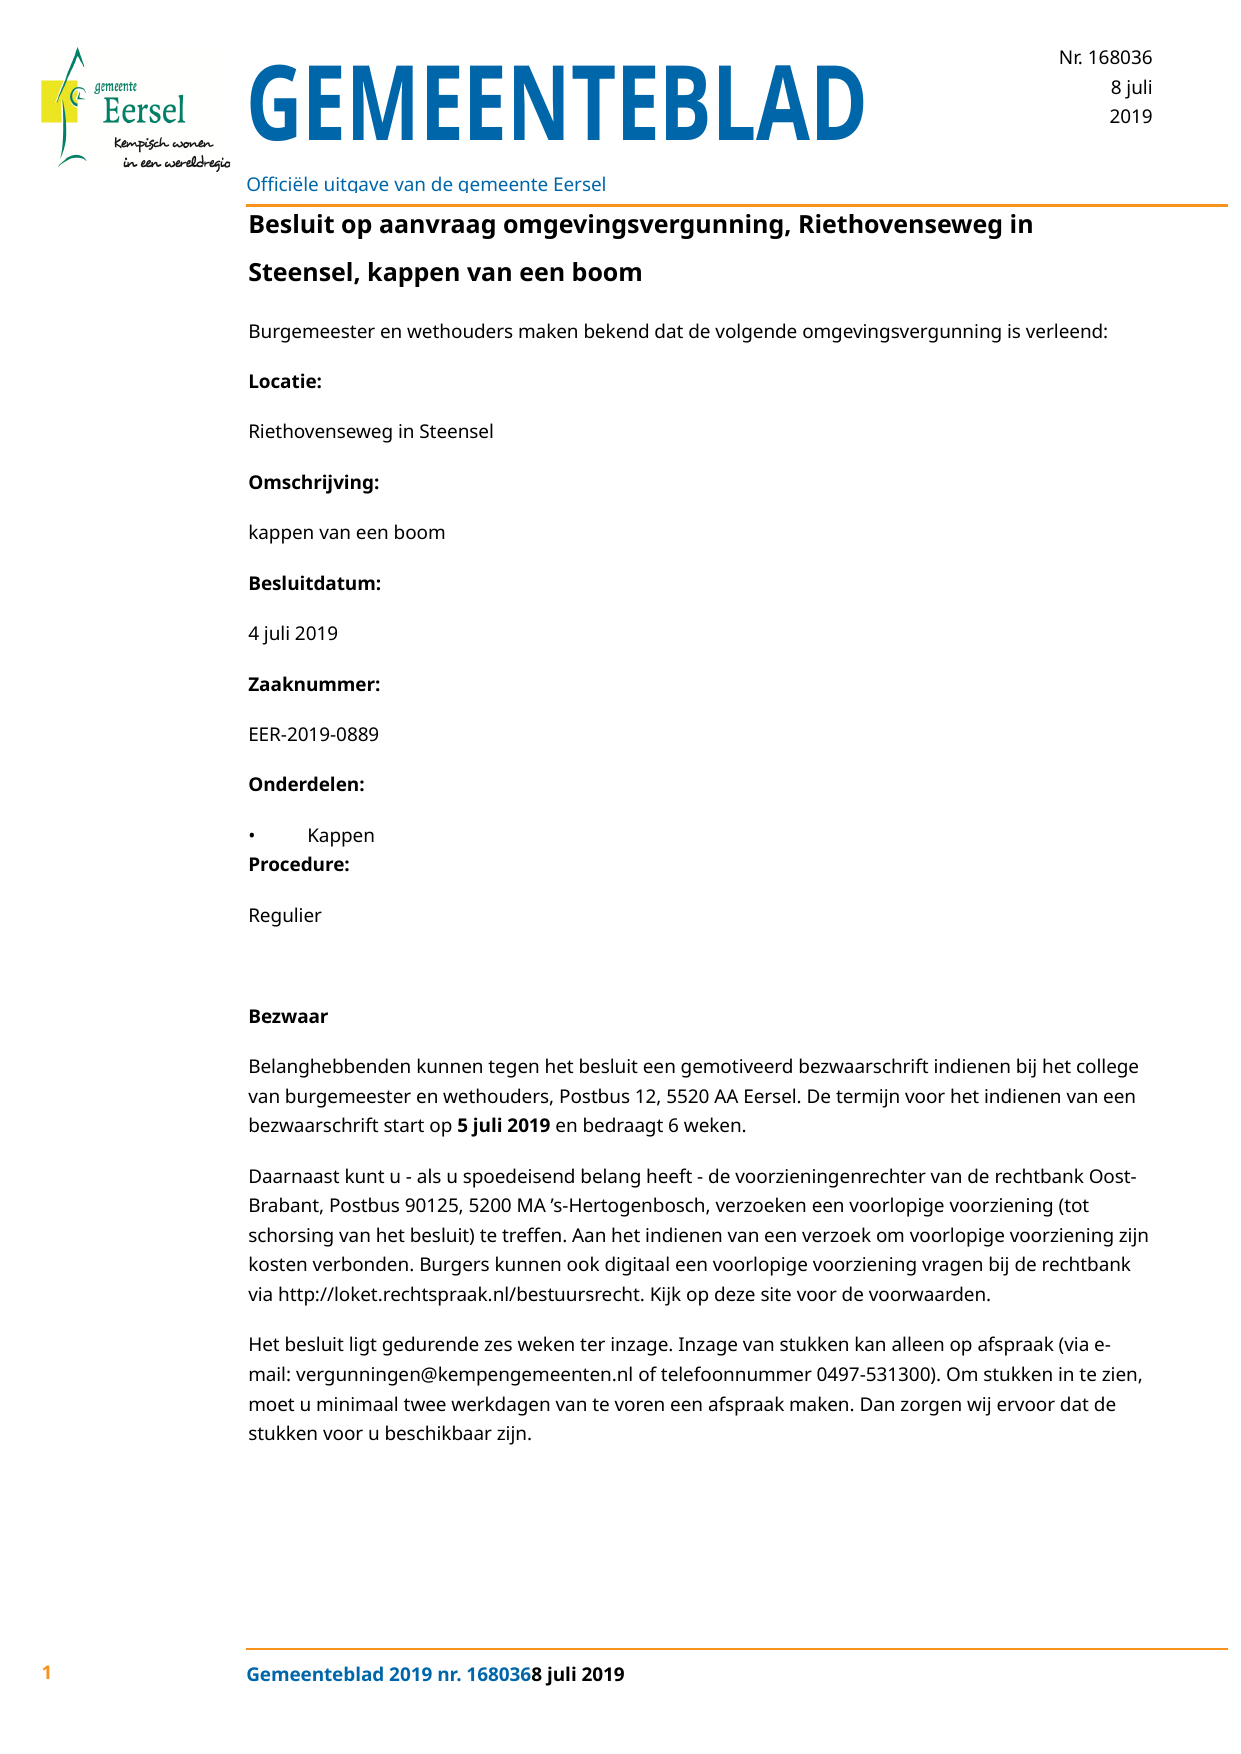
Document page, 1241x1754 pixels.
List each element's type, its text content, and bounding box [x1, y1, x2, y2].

text Locatie: [248, 368, 1152, 394]
picture [41, 47, 231, 172]
text Belanghebbenden kunnen tegen het besluit een gemotiveerd bezwaarschrift indienen bij het college van burgemeester en wethouders, Postbus 12, 5520 AA Eersel. De termijn voor het indienen van een bezwaarschrift start op 5 juli 2019 en bedraagt 6 weken. [248, 1053, 1152, 1138]
text Riethovenseweg in Steensel [248, 419, 1152, 444]
text kappen van een boom [248, 519, 1152, 545]
text Besluitdatum: [248, 570, 1152, 596]
text EER-2019-0889 [248, 721, 1152, 747]
list Kappen [248, 822, 1152, 848]
text Besluit op aanvraag omgevingsvergunning, Riethovenseweg in Steensel, kappen van een boom [248, 207, 1152, 288]
text Regulier [248, 902, 1152, 928]
text Onderdelen: [248, 772, 1152, 797]
text Het besluit ligt gedurende zes weken ter inzage. Inzage van stukken kan alleen op afspraak (via e-mail: vergunningen@kempengemeenten.nl of telefoonnummer 0497-531300). Om stukken in te zien, moet u minimaal twee werkdagen van te voren een afspraak maken. Dan zorgen wij ervoor dat de stukken voor u beschikbaar zijn. [248, 1332, 1152, 1446]
text Daarnaast kunt u - als u spoedeisend belang heeft - de voorzieningenrechter van de rechtbank Oost-Brabant, Postbus 90125, 5200 MA ’s-Hertogenbosch, verzoeken een voorlopige voorziening (tot schorsing van het besluit) te treffen. Aan het indienen van een verzoek om voorlopige voorziening zijn kosten verbonden. Burgers kunnen ook digitaal een voorlopige voorziening vragen bij de rechtbank via http://loket.rechtspraak.nl/bestuursrecht. Kijk op deze site voor de voorwaarden. [248, 1163, 1152, 1307]
text Procedure: [248, 852, 1152, 877]
text Bezwaar [248, 1003, 1152, 1029]
text Zaaknummer: [248, 671, 1152, 697]
text Burgemeester en wethouders maken bekend dat de volgende omgevingsvergunning is verleend: [248, 318, 1152, 344]
text 4 juli 2019 [248, 620, 1152, 646]
text Omschrijving: [248, 469, 1152, 495]
